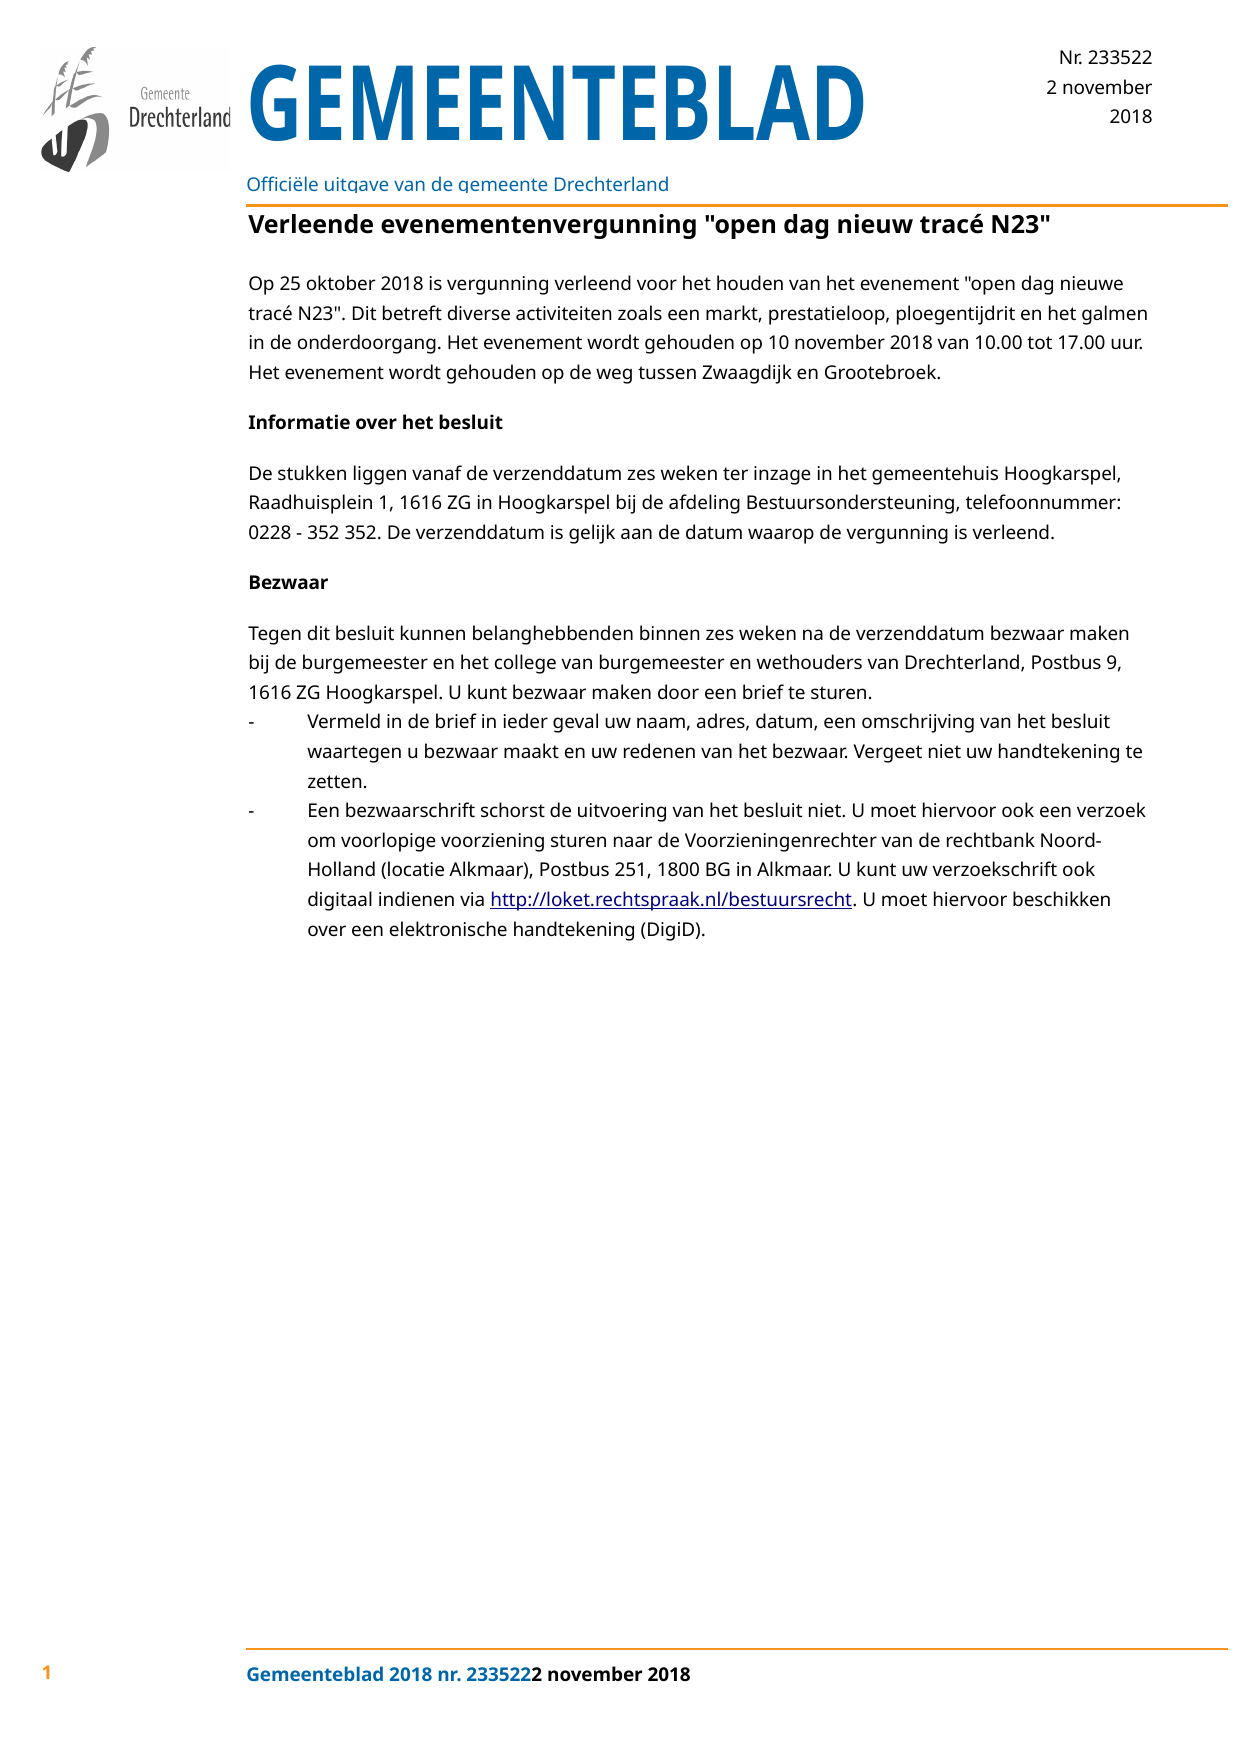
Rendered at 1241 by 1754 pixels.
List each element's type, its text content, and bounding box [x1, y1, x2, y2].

text Op 25 oktober 2018 is vergunning verleend voor het houden van het evenement "open dag nieuwe tracé N23". Dit betreft diverse activiteiten zoals een markt, prestatieloop, ploegentijdrit en het galmen in de onderdoorgang. Het evenement wordt gehouden op 10 november 2018 van 10.00 tot 17.00 uur. Het evenement wordt gehouden op de weg tussen Zwaagdijk en Grootebroek. [248, 270, 1152, 385]
text De stukken liggen vanaf de verzenddatum zes weken ter inzage in het gemeentehuis Hoogkarspel, Raadhuisplein 1, 1616 ZG in Hoogkarspel bij de afdeling Bestuursondersteuning, telefoonnummer: 0228 - 352 352. De verzenddatum is gelijk aan de datum waarop de vergunning is verleend. [248, 460, 1152, 545]
picture [41, 47, 231, 172]
list Een bezwaarschrift schorst de uitvoering van het besluit niet. U moet hiervoor ook een verzoek om voorlopige voorziening sturen naar de Voorzieningenrechter van de rechtbank Noord-Holland (locatie Alkmaar), Postbus 251, 1800 BG in Alkmaar. U kunt uw verzoekschrift ook digitaal indienen via http://loket.rechtspraak.nl/bestuursrecht. U moet hiervoor beschikken over een elektronische handtekening (DigiD). [248, 797, 1152, 941]
text Tegen dit besluit kunnen belanghebbenden binnen zes weken na de verzenddatum bezwaar maken bij de burgemeester en het college van burgemeester en wethouders van Drechterland, Postbus 9, 1616 ZG Hoogkarspel. U kunt bezwaar maken door een brief te sturen. [248, 620, 1152, 705]
text Verleende evenementenvergunning "open dag nieuw tracé N23" [248, 207, 1152, 241]
text Informatie over het besluit [248, 409, 1152, 435]
text Bezwaar [248, 569, 1152, 595]
list Vermeld in de brief in ieder geval uw naam, adres, datum, een omschrijving van het besluit waartegen u bezwaar maakt en uw redenen van het bezwaar. Vergeet niet uw handtekening te zetten. [248, 709, 1152, 793]
